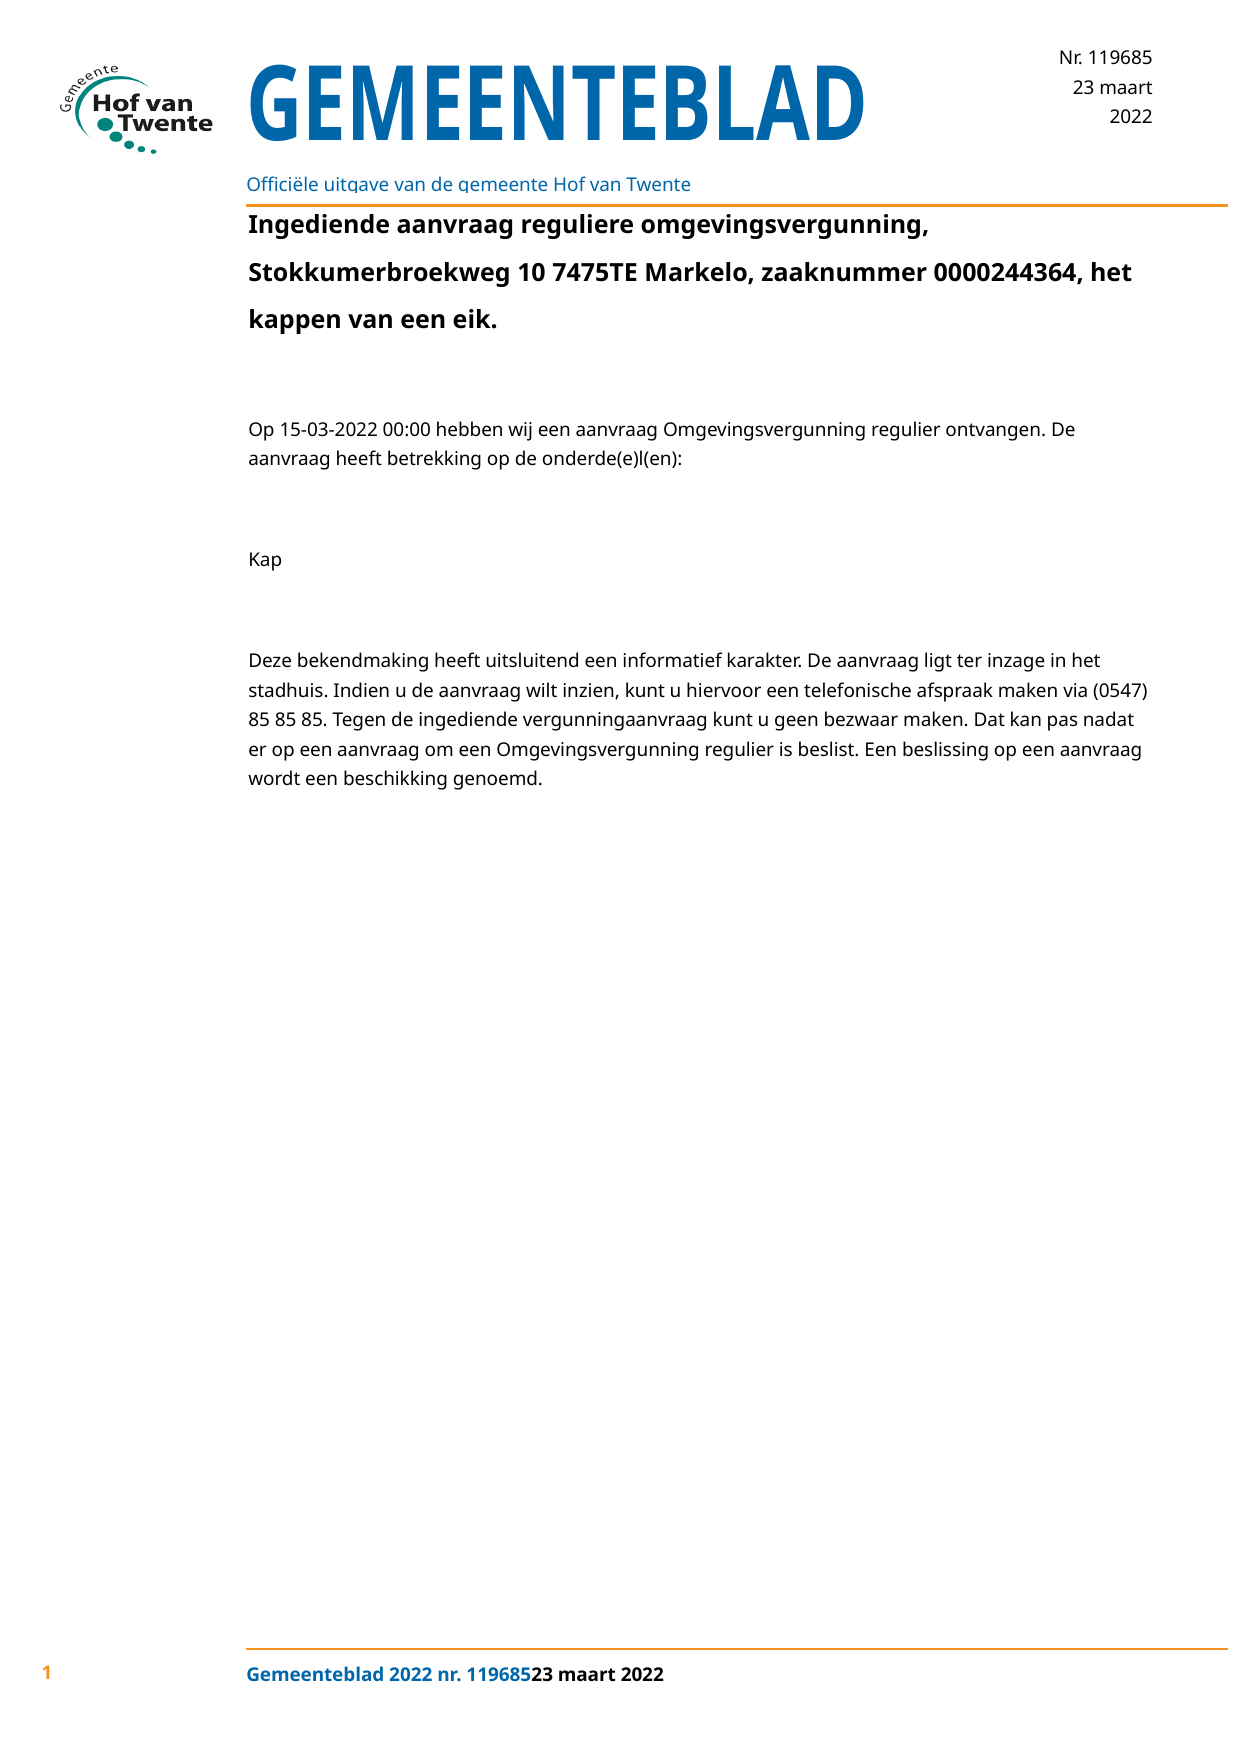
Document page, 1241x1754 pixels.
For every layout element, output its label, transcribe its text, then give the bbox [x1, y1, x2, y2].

text Deze bekendmaking heeft uitsluitend een informatief karakter. De aanvraag ligt ter inzage in het stadhuis. Indien u de aanvraag wilt inzien, kunt u hiervoor een telefonische afspraak maken via (0547) 85 85 85. Tegen de ingediende vergunningaanvraag kunt u geen bezwaar maken. Dat kan pas nadat er op een aanvraag om een Omgevingsvergunning regulier is beslist. Een beslissing op een aanvraag wordt een beschikking genoemd. [248, 647, 1152, 791]
picture [41, 47, 231, 172]
text Kap [248, 546, 1152, 572]
text Ingediende aanvraag reguliere omgevingsvergunning, Stokkumerbroekweg 10 7475TE Markelo, zaaknummer 0000244364, het kappen van een eik. [248, 207, 1152, 336]
text Op 15-03-2022 00:00 hebben wij een aanvraag Omgevingsvergunning regulier ontvangen. De aanvraag heeft betrekking op de onderde(e)l(en): [248, 416, 1152, 471]
